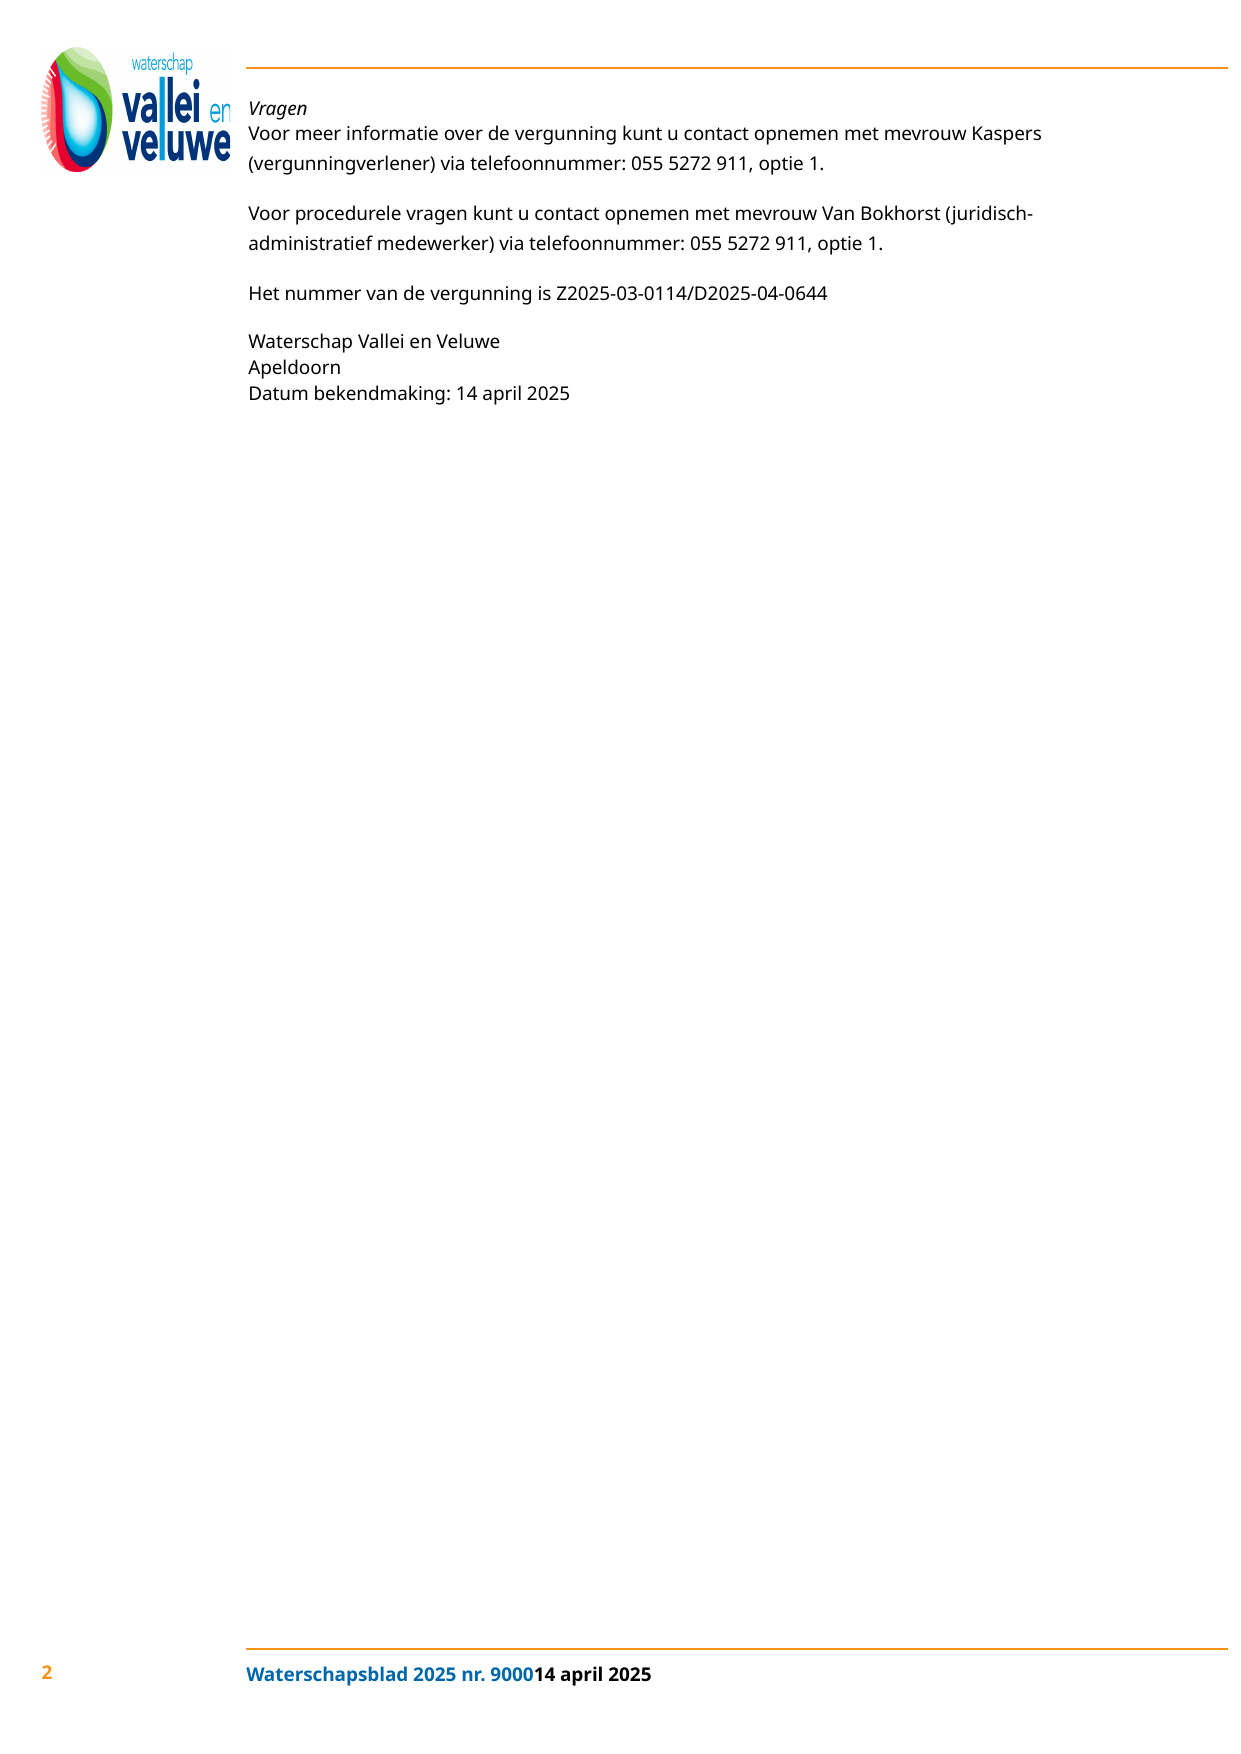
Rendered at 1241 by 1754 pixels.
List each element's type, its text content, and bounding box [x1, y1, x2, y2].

text Het nummer van de vergunning is Z2025-03-0114/D2025-04-0644 [248, 281, 1152, 306]
text Voor meer informatie over de vergunning kunt u contact opnemen met mevrouw Kaspers (vergunningverlener) via telefoonnummer: 055 5272 911, optie 1. [248, 121, 1152, 176]
text Waterschap Vallei en Veluwe [248, 328, 1152, 354]
text Datum bekendmaking: 14 april 2025 [248, 380, 1152, 406]
picture [41, 47, 231, 172]
text Voor procedurele vragen kunt u contact opnemen met mevrouw Van Bokhorst (juridisch-administratief medewerker) via telefoonnummer: 055 5272 911, optie 1. [248, 201, 1152, 256]
text Vragen [248, 95, 1152, 121]
text Apeldoorn [248, 354, 1152, 380]
